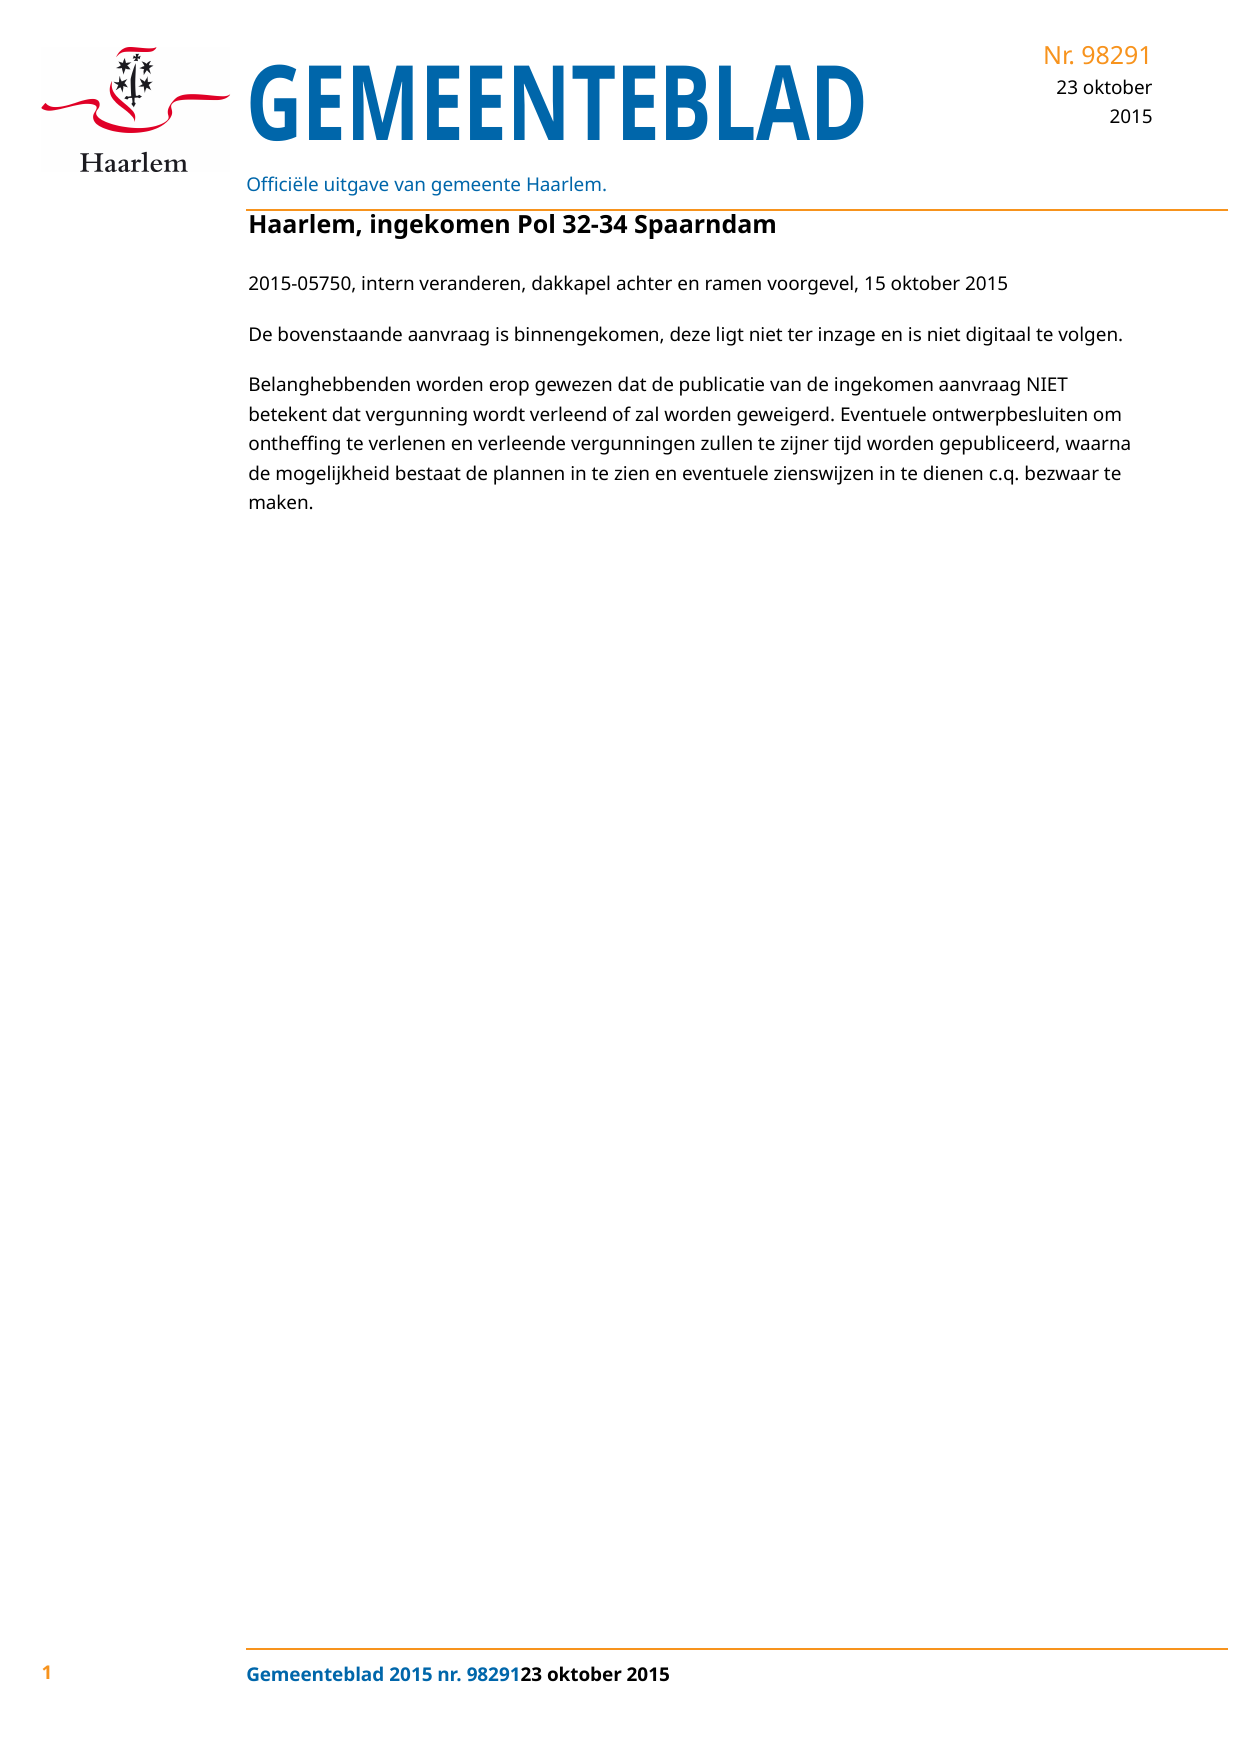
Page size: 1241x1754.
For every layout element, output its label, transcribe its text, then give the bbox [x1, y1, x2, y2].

text 2015-05750, intern veranderen, dakkapel achter en ramen voorgevel, 15 oktober 2015 [248, 270, 1152, 296]
picture [41, 47, 231, 172]
text De bovenstaande aanvraag is binnengekomen, deze ligt niet ter inzage en is niet digitaal te volgen. [248, 321, 1152, 346]
text Haarlem, ingekomen Pol 32-34 Spaarndam [248, 211, 1152, 241]
text Belanghebbenden worden erop gewezen dat de publicatie van de ingekomen aanvraag NIET betekent dat vergunning wordt verleend of zal worden geweigerd. Eventuele ontwerpbesluiten om ontheffing te verlenen en verleende vergunningen zullen te zijner tijd worden gepubliceerd, waarna de mogelijkheid bestaat de plannen in te zien en eventuele zienswijzen in te dienen c.q. bezwaar te maken. [248, 371, 1152, 515]
